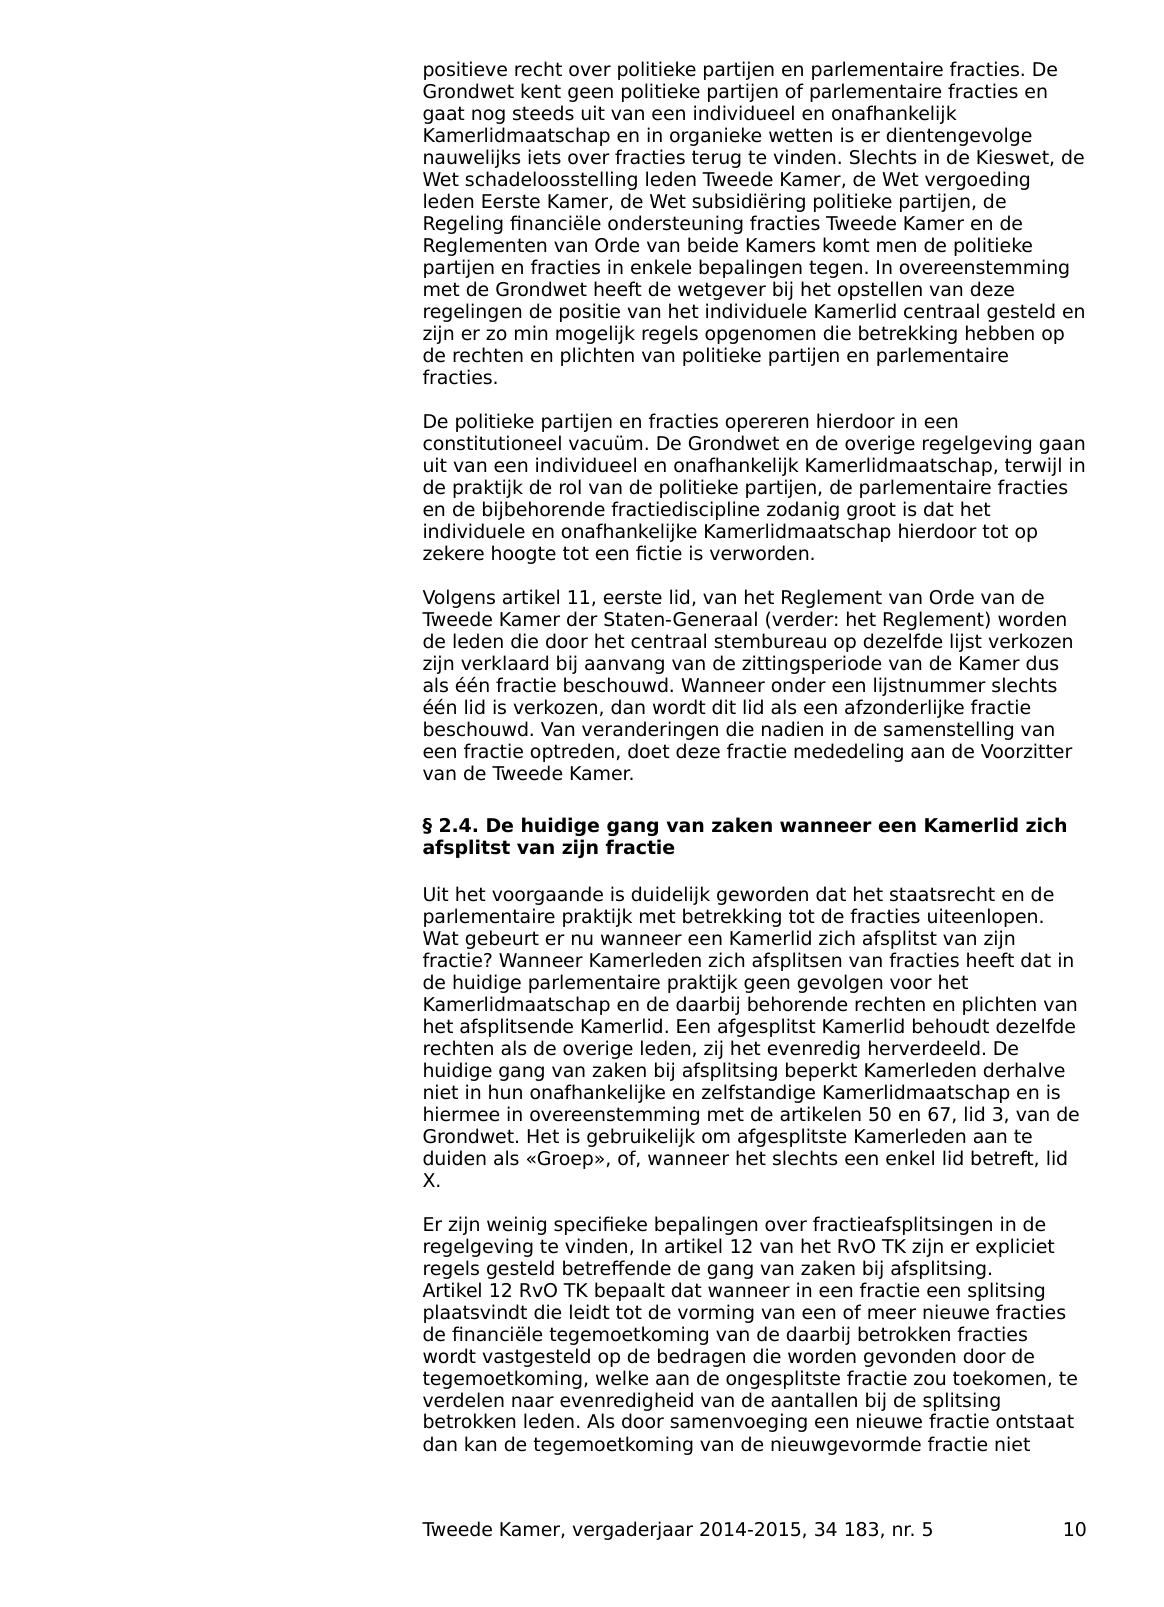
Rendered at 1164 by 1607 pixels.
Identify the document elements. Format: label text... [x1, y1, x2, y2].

text Uit het voorgaande is duidelijk geworden dat het staatsrecht en de parlementaire praktijk met betrekking tot de fracties uiteenlopen. Wat gebeurt er nu wanneer een Kamerlid zich afsplitst van zijn fractie? Wanneer Kamerleden zich afsplitsen van fracties heeft dat in de huidige parlementaire praktijk geen gevolgen voor het Kamerlidmaatschap en de daarbij behorende rechten en plichten van het afsplitsende Kamerlid. Een afgesplitst Kamerlid behoudt dezelfde rechten als de overige leden, zij het evenredig herverdeeld. De huidige gang van zaken bij afsplitsing beperkt Kamerleden derhalve niet in hun onafhankelijke en zelfstandige Kamerlidmaatschap en is hiermee in overeenstemming met de artikelen 50 en 67, lid 3, van de Grondwet. Het is gebruikelijk om afgesplitste Kamerleden aan te duiden als «Groep», of, wanneer het slechts een enkel lid betreft, lid X. [422, 884, 1087, 1191]
text Volgens artikel 11, eerste lid, van het Reglement van Orde van de Tweede Kamer der Staten-Generaal (verder: het Reglement) worden de leden die door het centraal stembureau op dezelfde lijst verkozen zijn verklaard bij aanvang van de zittingsperiode van de Kamer dus als één fractie beschouwd. Wanneer onder een lijstnummer slechts één lid is verkozen, dan wordt dit lid als een afzonderlijke fractie beschouwd. Van veranderingen die nadien in de samenstelling van een fractie optreden, doet deze fractie mededeling aan de Voorzitter van de Tweede Kamer. [422, 587, 1087, 785]
text positieve recht over politieke partijen en parlementaire fracties. De Grondwet kent geen politieke partijen of parlementaire fracties en gaat nog steeds uit van een individueel en onafhankelijk Kamerlidmaatschap en in organieke wetten is er dientengevolge nauwelijks iets over fracties terug te vinden. Slechts in de Kieswet, de Wet schadeloosstelling leden Tweede Kamer, de Wet vergoeding leden Eerste Kamer, de Wet subsidiëring politieke partijen, de Regeling financiële ondersteuning fracties Tweede Kamer en de Reglementen van Orde van beide Kamers komt men de politieke partijen en fracties in enkele bepalingen tegen. In overeenstemming met de Grondwet heeft de wetgever bij het opstellen van deze regelingen de positie van het individuele Kamerlid centraal gesteld en zijn er zo min mogelijk regels opgenomen die betrekking hebben op de rechten en plichten van politieke partijen en parlementaire fracties. [422, 59, 1087, 389]
text De politieke partijen en fracties opereren hierdoor in een constitutioneel vacuüm. De Grondwet en de overige regelgeving gaan uit van een individueel en onafhankelijk Kamerlidmaatschap, terwijl in de praktijk de rol van de politieke partijen, de parlementaire fracties en de bijbehorende fractiediscipline zodanig groot is dat het individuele en onafhankelijke Kamerlidmaatschap hierdoor tot op zekere hoogte tot een fictie is verworden. [422, 411, 1087, 565]
subtitle § 2.4. De huidige gang van zaken wanneer een Kamerlid zich afsplitst van zijn fractie [422, 815, 1087, 859]
text Er zijn weinig specifieke bepalingen over fractieafsplitsingen in de regelgeving te vinden, In artikel 12 van het RvO TK zijn er expliciet regels gesteld betreffende de gang van zaken bij afsplitsing. Artikel 12 RvO TK bepaalt dat wanneer in een fractie een splitsing plaatsvindt die leidt tot de vorming van een of meer nieuwe fracties de financiële tegemoetkoming van de daarbij betrokken fracties wordt vastgesteld op de bedragen die worden gevonden door de tegemoetkoming, welke aan de ongesplitste fractie zou toekomen, te verdelen naar evenredigheid van de aantallen bij de splitsing betrokken leden. Als door samenvoeging een nieuwe fractie ontstaat dan kan de tegemoetkoming van de nieuwgevormde fractie niet [422, 1214, 1087, 1455]
